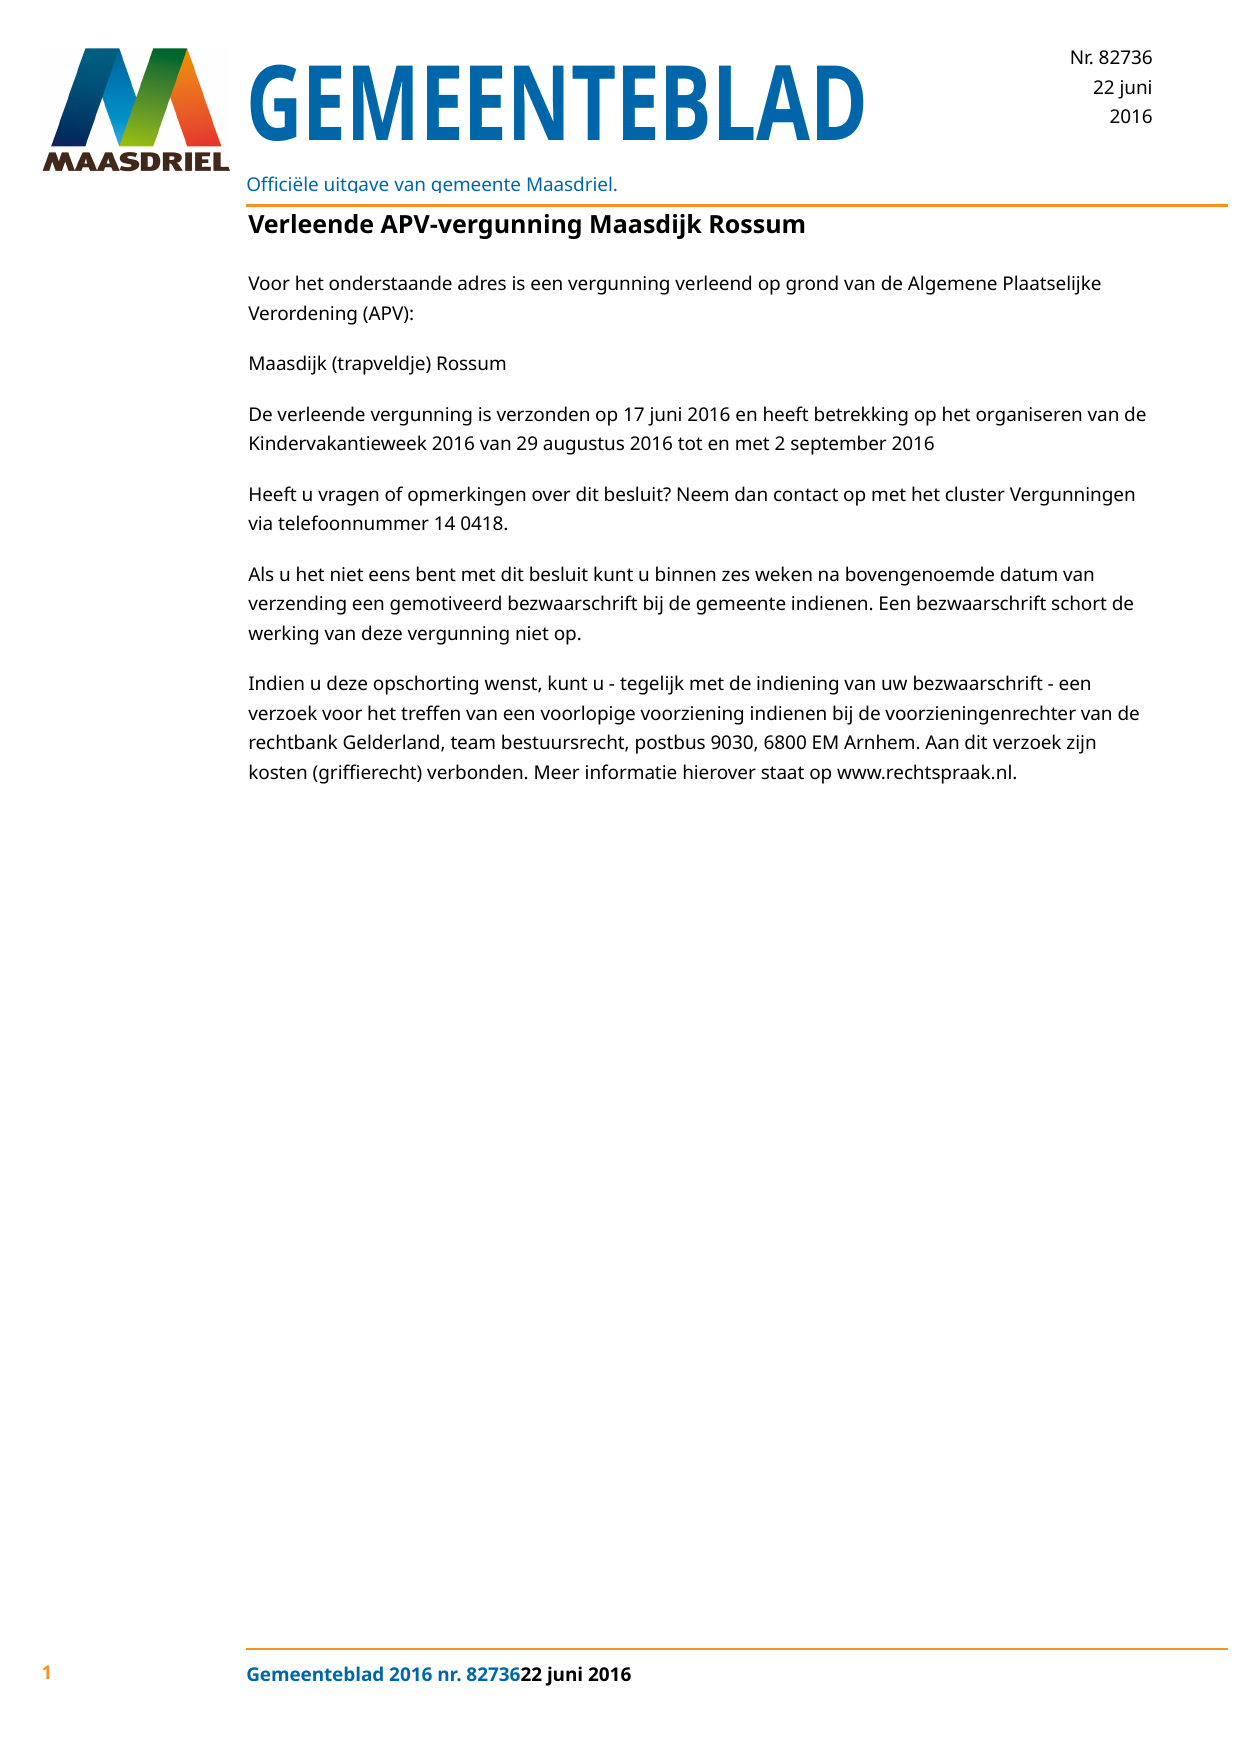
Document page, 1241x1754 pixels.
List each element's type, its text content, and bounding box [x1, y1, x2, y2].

text Voor het onderstaande adres is een vergunning verleend op grond van de Algemene Plaatselijke Verordening (APV): [248, 270, 1152, 326]
text Indien u deze opschorting wenst, kunt u - tegelijk met de indiening van uw bezwaarschrift - een verzoek voor het treffen van een voorlopige voorziening indienen bij de voorzieningenrechter van de rechtbank Gelderland, team bestuursrecht, postbus 9030, 6800 EM Arnhem. Aan dit verzoek zijn kosten (griffierecht) verbonden. Meer informatie hierover staat op www.rechtspraak.nl. [248, 670, 1152, 785]
text Heeft u vragen of opmerkingen over dit besluit? Neem dan contact op met het cluster Vergunningen via telefoonnummer 14 0418. [248, 481, 1152, 536]
text Verleende APV-vergunning Maasdijk Rossum [248, 207, 1152, 241]
text De verleende vergunning is verzonden op 17 juni 2016 en heeft betrekking op het organiseren van de Kindervakantieweek 2016 van 29 augustus 2016 tot en met 2 september 2016 [248, 401, 1152, 456]
text Maasdijk (trapveldje) Rossum [248, 350, 1152, 376]
text Als u het niet eens bent met dit besluit kunt u binnen zes weken na bovengenoemde datum van verzending een gemotiveerd bezwaarschrift bij de gemeente indienen. Een bezwaarschrift schort de werking van deze vergunning niet op. [248, 561, 1152, 646]
picture [41, 47, 231, 172]
